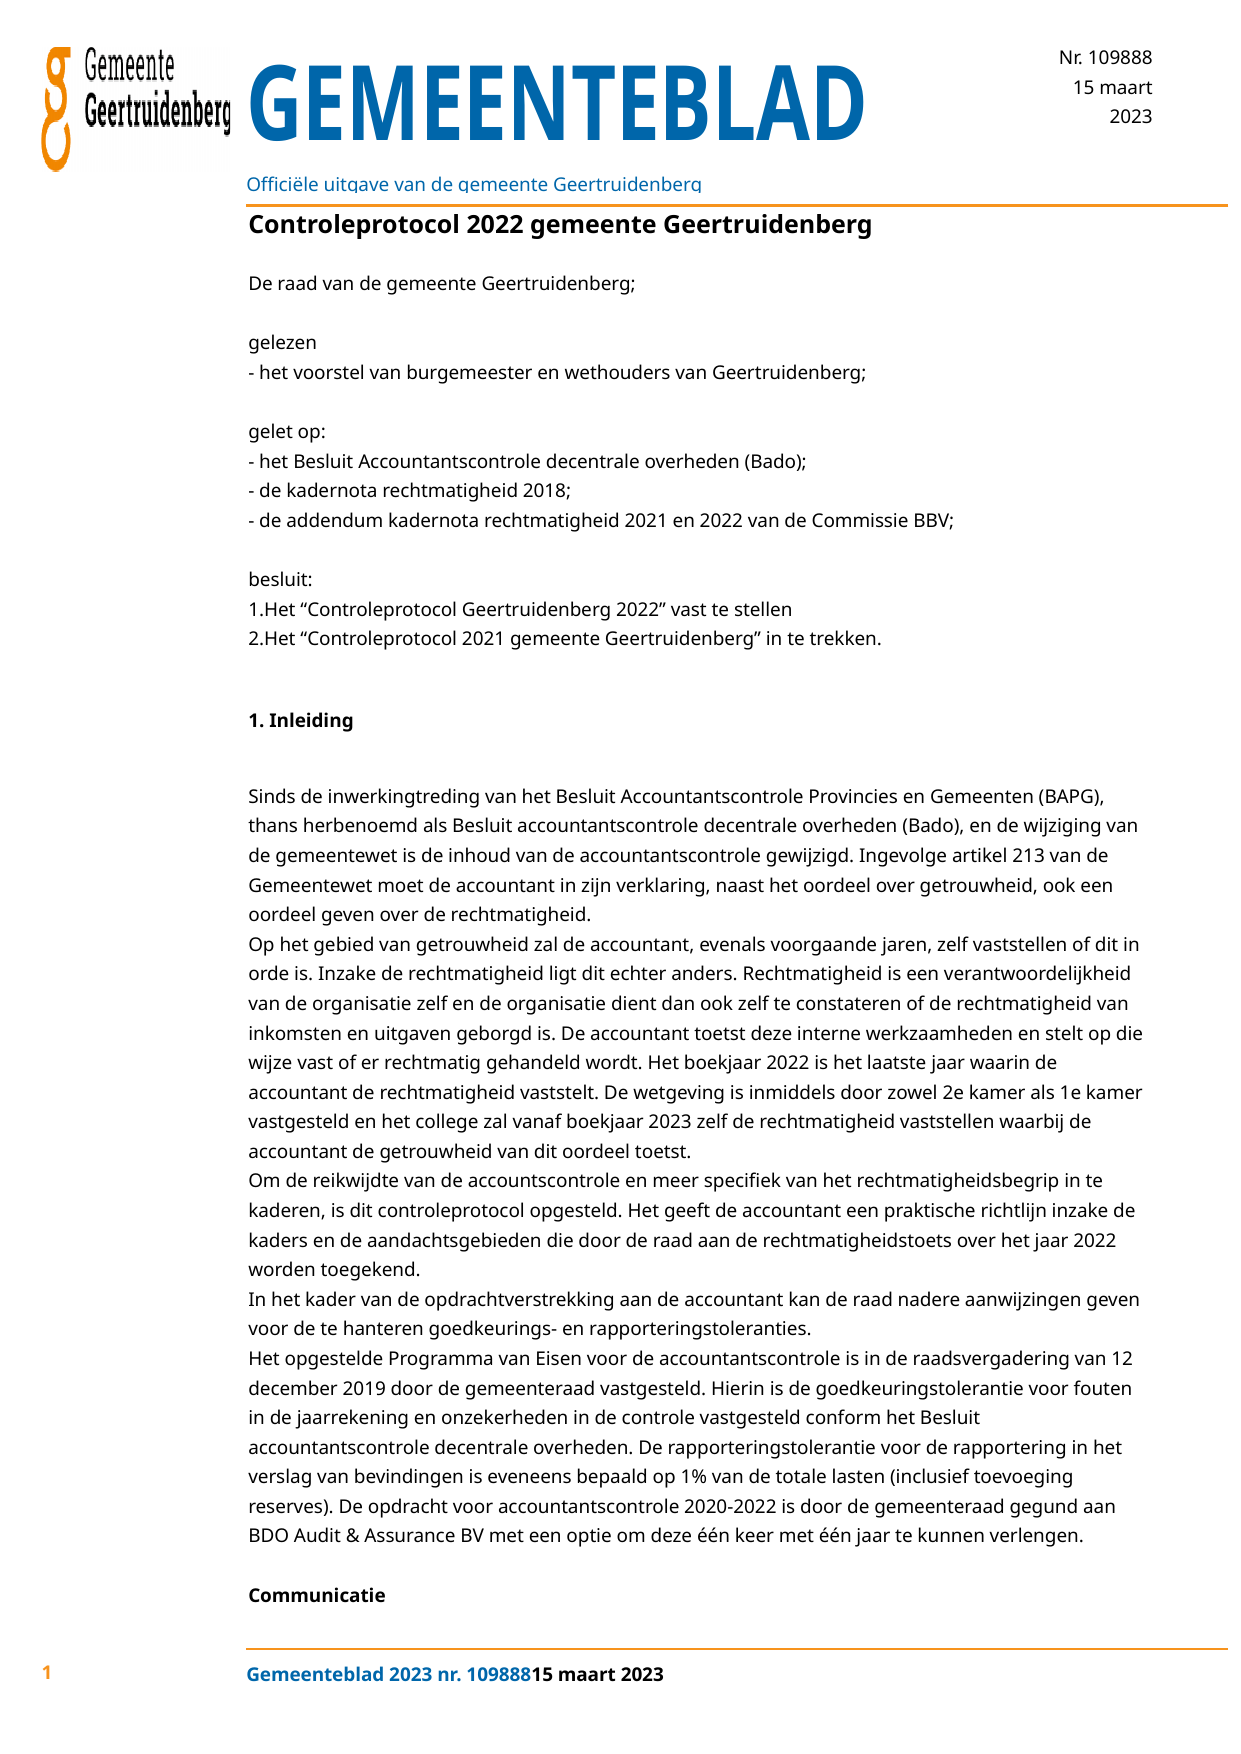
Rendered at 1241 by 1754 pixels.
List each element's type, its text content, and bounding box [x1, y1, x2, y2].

text 1. Inleiding [248, 705, 1152, 734]
text Op het gebied van getrouwheid zal de accountant, evenals voorgaande jaren, zelf vaststellen of dit in orde is. Inzake de rechtmatigheid ligt dit echter anders. Rechtmatigheid is een verantwoordelijkheid van de organisatie zelf en de organisatie dient dan ook zelf te constateren of de rechtmatigheid van inkomsten en uitgaven geborgd is. De accountant toetst deze interne werkzaamheden en stelt op die wijze vast of er rechtmatig gehandeld wordt. Het boekjaar 2022 is het laatste jaar waarin de accountant de rechtmatigheid vaststelt. De wetgeving is inmiddels door zowel 2e kamer als 1e kamer vastgesteld en het college zal vanaf boekjaar 2023 zelf de rechtmatigheid vaststellen waarbij de accountant de getrouwheid van dit oordeel toetst. [248, 931, 1152, 1164]
text De raad van de gemeente Geertruidenberg; [248, 270, 1152, 296]
text gelezen [248, 329, 1152, 355]
text 1.Het “Controleprotocol Geertruidenberg 2022” vast te stellen [248, 596, 1152, 621]
text 2.Het “Controleprotocol 2021 gemeente Geertruidenberg” in te trekken. [248, 625, 1152, 651]
text Sinds de inwerkingtreding van het Besluit Accountantscontrole Provincies en Gemeenten (BAPG), thans herbenoemd als Besluit accountantscontrole decentrale overheden (Bado), en de wijziging van de gemeentewet is de inhoud van de accountantscontrole gewijzigd. Ingevolge artikel 213 van de Gemeentewet moet de accountant in zijn verklaring, naast het oordeel over getrouwheid, ook een oordeel geven over de rechtmatigheid. [248, 783, 1152, 927]
text Controleprotocol 2022 gemeente Geertruidenberg [248, 207, 1152, 241]
text besluit: [248, 566, 1152, 592]
text - de kadernota rechtmatigheid 2018; [248, 477, 1152, 503]
text gelet op: [248, 418, 1152, 444]
text - het Besluit Accountantscontrole decentrale overheden (Bado); [248, 448, 1152, 473]
text Communicatie [248, 1582, 1152, 1607]
text Het opgestelde Programma van Eisen voor de accountantscontrole is in de raadsvergadering van 12 december 2019 door de gemeenteraad vastgesteld. Hierin is de goedkeuringstolerantie voor fouten in de jaarrekening en onzekerheden in de controle vastgesteld conform het Besluit accountantscontrole decentrale overheden. De rapporteringstolerantie voor de rapportering in het verslag van bevindingen is eveneens bepaald op 1% van de totale lasten (inclusief toevoeging reserves). De opdracht voor accountantscontrole 2020-2022 is door de gemeenteraad gegund aan BDO Audit & Assurance BV met een optie om deze één keer met één jaar te kunnen verlengen. [248, 1345, 1152, 1548]
text Om de reikwijdte van de accountscontrole en meer specifiek van het rechtmatigheidsbegrip in te kaderen, is dit controleprotocol opgesteld. Het geeft de accountant een praktische richtlijn inzake de kaders en de aandachtsgebieden die door de raad aan de rechtmatigheidstoets over het jaar 2022 worden toegekend. [248, 1168, 1152, 1282]
picture [41, 47, 231, 172]
text In het kader van de opdrachtverstrekking aan de accountant kan de raad nadere aanwijzingen geven voor de te hanteren goedkeurings- en rapporteringstoleranties. [248, 1286, 1152, 1341]
text - het voorstel van burgemeester en wethouders van Geertruidenberg; [248, 359, 1152, 385]
text - de addendum kadernota rechtmatigheid 2021 en 2022 van de Commissie BBV; [248, 507, 1152, 533]
